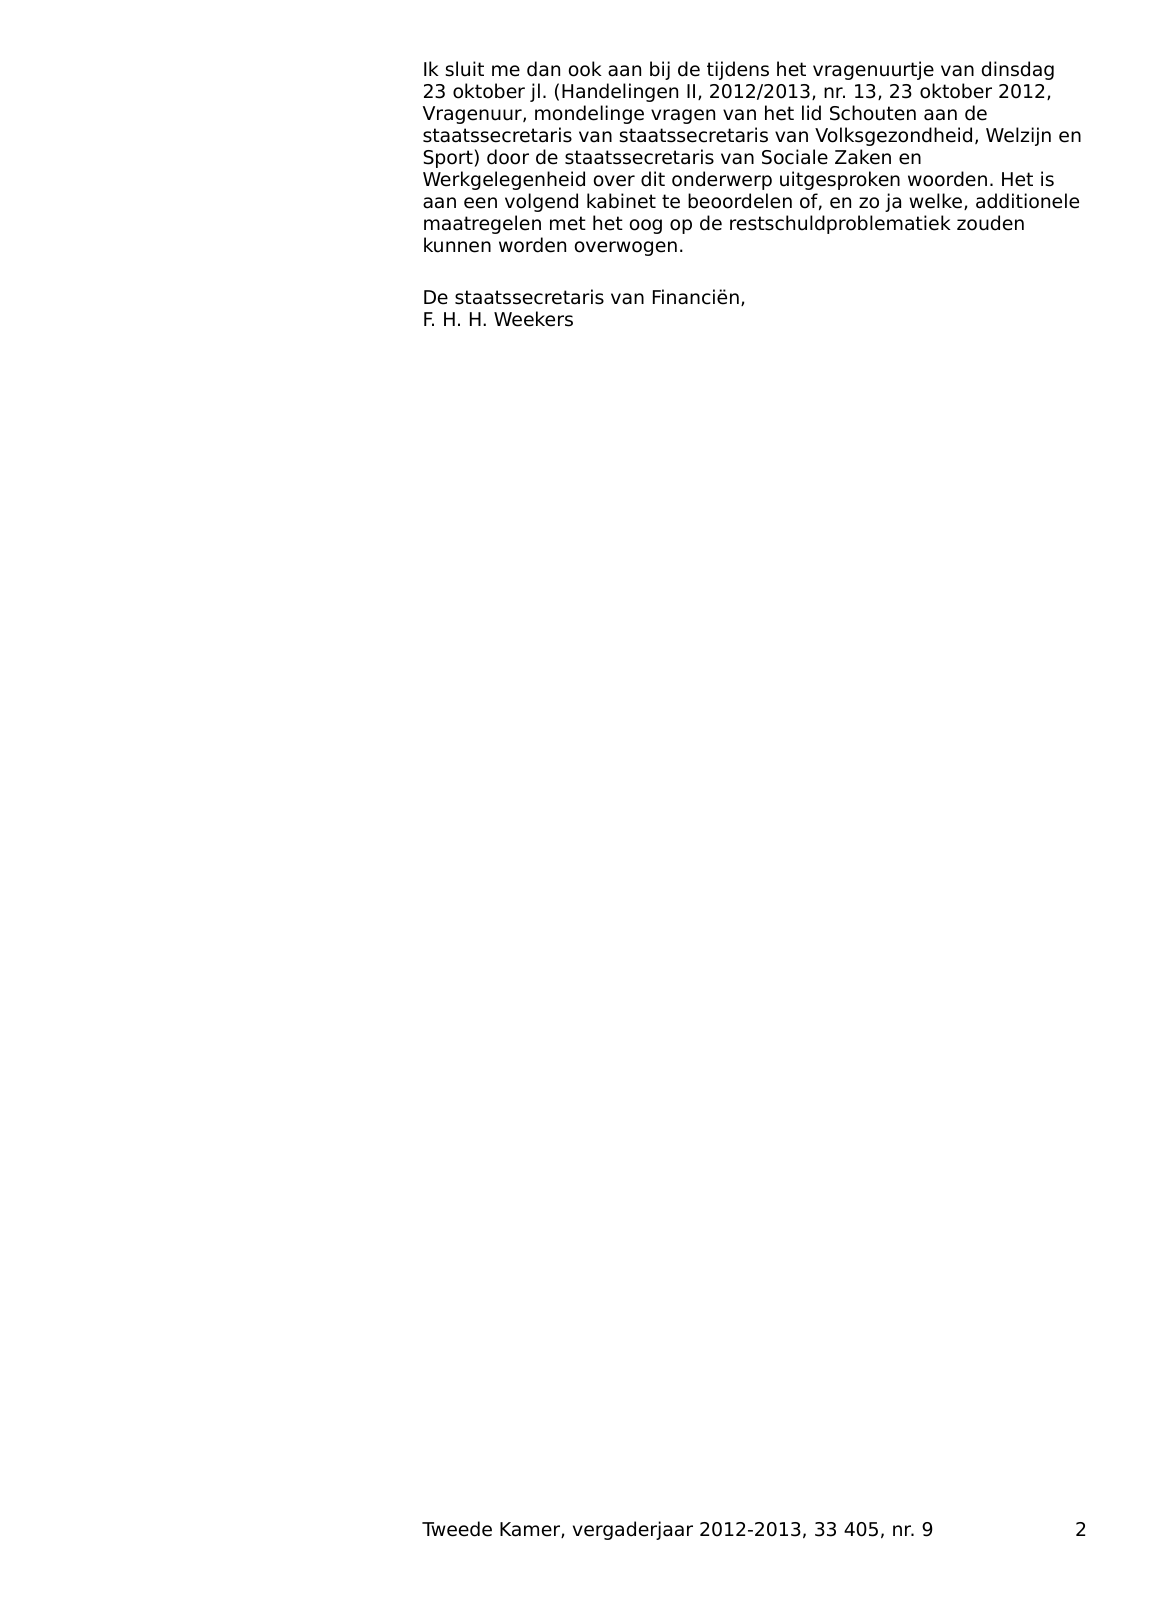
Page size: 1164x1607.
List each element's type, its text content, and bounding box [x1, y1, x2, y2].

text De staatssecretaris van Financiën, F. H. H. Weekers [422, 287, 1087, 331]
text Ik sluit me dan ook aan bij de tijdens het vragenuurtje van dinsdag 23 oktober jl. (Handelingen II, 2012/2013, nr. 13, 23 oktober 2012, Vragenuur, mondelinge vragen van het lid Schouten aan de staatssecretaris van staatssecretaris van Volksgezondheid, Welzijn en Sport) door de staatssecretaris van Sociale Zaken en Werkgelegenheid over dit onderwerp uitgesproken woorden. Het is aan een volgend kabinet te beoordelen of, en zo ja welke, additionele maatregelen met het oog op de restschuldproblematiek zouden kunnen worden overwogen. [422, 59, 1087, 257]
